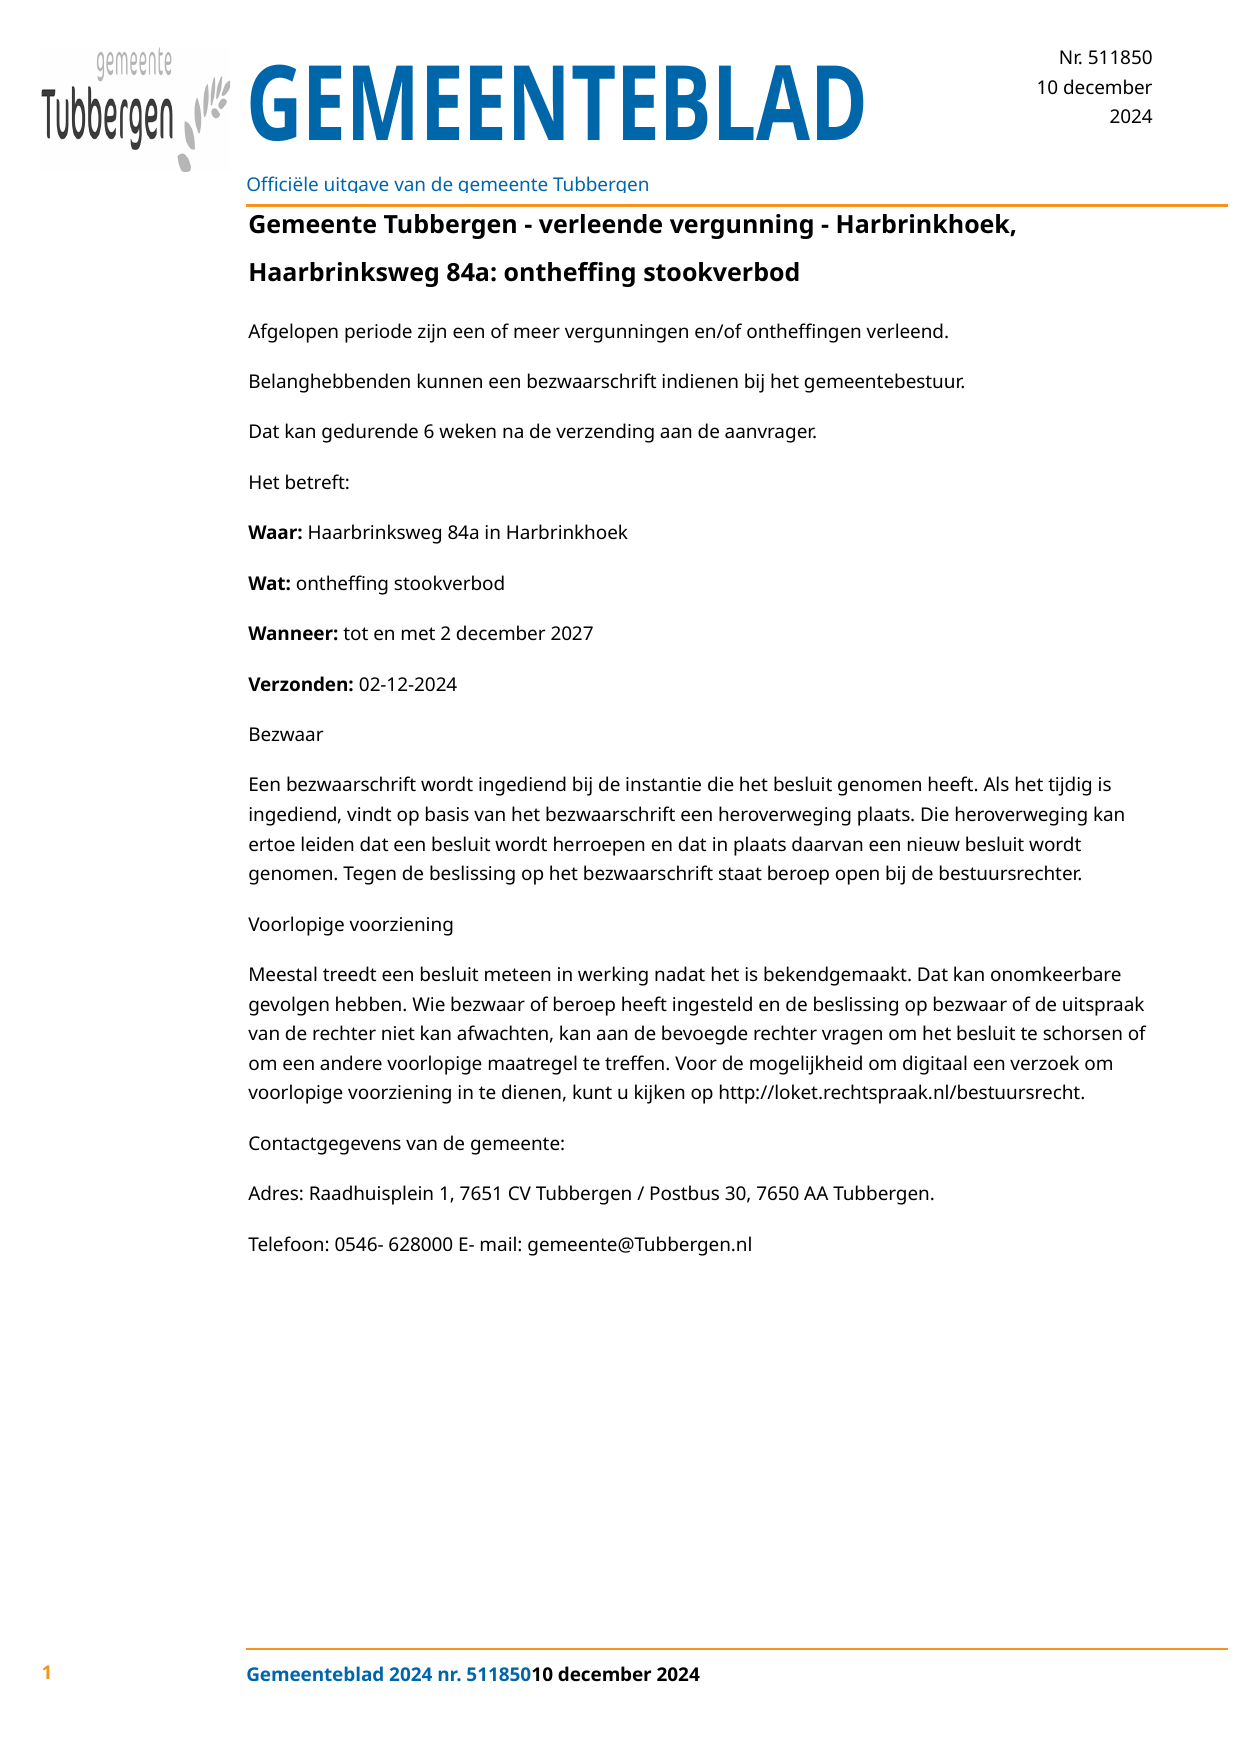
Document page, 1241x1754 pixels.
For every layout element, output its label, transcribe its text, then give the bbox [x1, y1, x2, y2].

text Wanneer: tot en met 2 december 2027 [248, 620, 1152, 646]
text Voorlopige voorziening [248, 911, 1152, 937]
text Telefoon: 0546- 628000 E- mail: gemeente@Tubbergen.nl [248, 1231, 1152, 1257]
text Wat: ontheffing stookverbod [248, 570, 1152, 596]
text Dat kan gedurende 6 weken na de verzending aan de aanvrager. [248, 419, 1152, 444]
text Verzonden: 02-12-2024 [248, 671, 1152, 697]
picture [41, 47, 231, 172]
text Bezwaar [248, 721, 1152, 747]
text Adres: Raadhuisplein 1, 7651 CV Tubbergen / Postbus 30, 7650 AA Tubbergen. [248, 1180, 1152, 1206]
text Waar: Haarbrinksweg 84a in Harbrinkhoek [248, 519, 1152, 545]
text Contactgegevens van de gemeente: [248, 1130, 1152, 1156]
text Meestal treedt een besluit meteen in werking nadat het is bekendgemaakt. Dat kan onomkeerbare gevolgen hebben. Wie bezwaar of beroep heeft ingesteld en de beslissing op bezwaar of de uitspraak van de rechter niet kan afwachten, kan aan de bevoegde rechter vragen om het besluit te schorsen of om een andere voorlopige maatregel te treffen. Voor de mogelijkheid om digitaal een verzoek om voorlopige voorziening in te dienen, kunt u kijken op http://loket.rechtspraak.nl/bestuursrecht. [248, 961, 1152, 1105]
text Het betreft: [248, 469, 1152, 495]
text Afgelopen periode zijn een of meer vergunningen en/of ontheffingen verleend. [248, 318, 1152, 344]
text Gemeente Tubbergen - verleende vergunning - Harbrinkhoek, Haarbrinksweg 84a: ontheffing stookverbod [248, 207, 1152, 288]
text Een bezwaarschrift wordt ingediend bij de instantie die het besluit genomen heeft. Als het tijdig is ingediend, vindt op basis van het bezwaarschrift een heroverweging plaats. Die heroverweging kan ertoe leiden dat een besluit wordt herroepen en dat in plaats daarvan een nieuw besluit wordt genomen. Tegen de beslissing op het bezwaarschrift staat beroep open bij de bestuursrechter. [248, 772, 1152, 886]
text Belanghebbenden kunnen een bezwaarschrift indienen bij het gemeentebestuur. [248, 368, 1152, 394]
